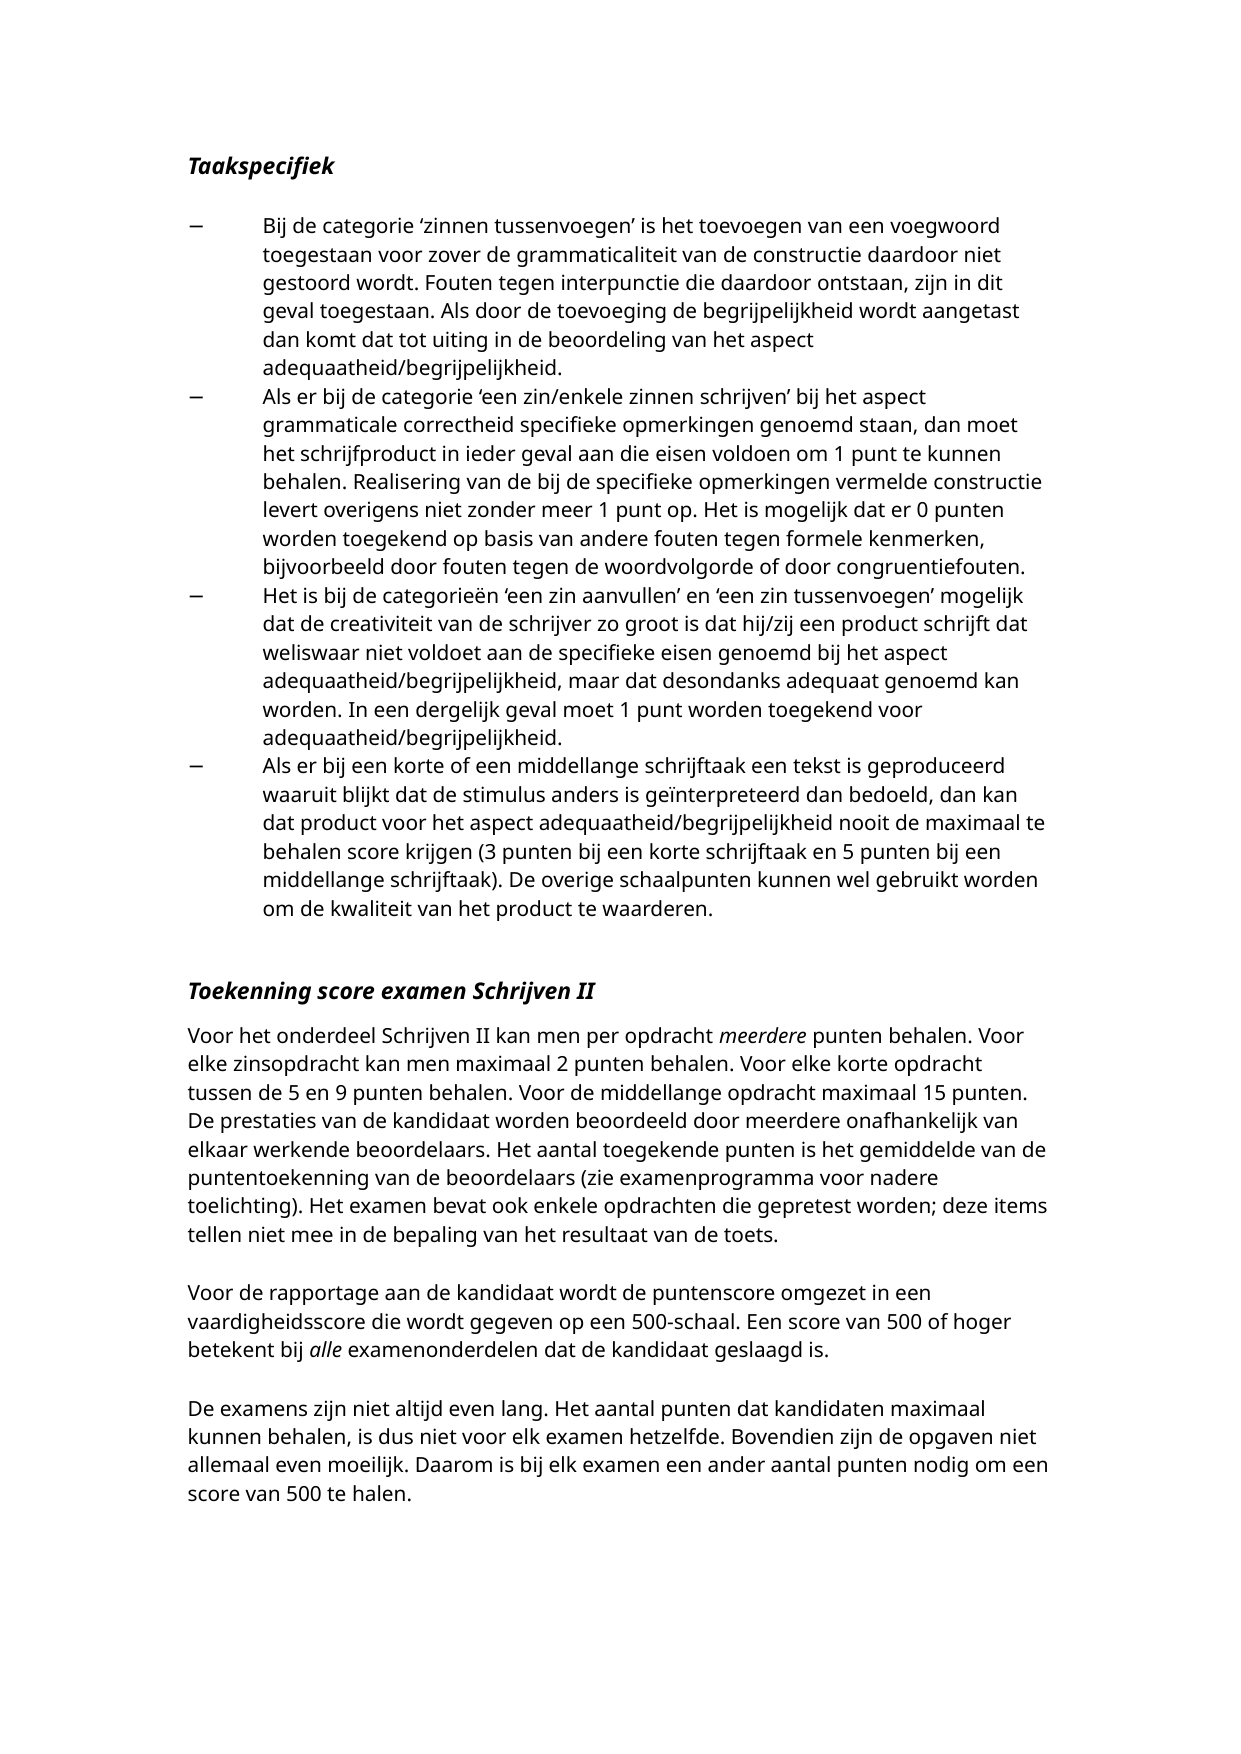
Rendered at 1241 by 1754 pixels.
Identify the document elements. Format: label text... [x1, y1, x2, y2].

subtitle Toekenning score examen Schrijven II [187, 975, 1053, 1006]
text Voor het onderdeel Schrijven II kan men per opdracht meerdere punten behalen. Voor elke zinsopdracht kan men maximaal 2 punten behalen. Voor elke korte opdracht tussen de 5 en 9 punten behalen. Voor de middellange opdracht maximaal 15 punten. De prestaties van de kandidaat worden beoordeeld door meerdere onafhankelijk van elkaar werkende beoordelaars. Het aantal toegekende punten is het gemiddelde van de puntentoekenning van de beoordelaars (zie examenprogramma voor nadere toelichting). Het examen bevat ook enkele opdrachten die gepretest worden; deze items tellen niet mee in de bepaling van het resultaat van de toets. [187, 1021, 1053, 1248]
list Het is bij de categorieën ‘een zin aanvullen’ en ‘een zin tussenvoegen’ mogelijk dat de creativiteit van de schrijver zo groot is dat hij/zij een product schrijft dat weliswaar niet voldoet aan de specifieke eisen genoemd bij het aspect adequaatheid/begrijpelijkheid, maar dat desondanks adequaat genoemd kan worden. In een dergelijk geval moet 1 punt worden toegekend voor adequaatheid/begrijpelijkheid. [187, 581, 1053, 752]
text Voor de rapportage aan de kandidaat wordt de puntenscore omgezet in een vaardigheidsscore die wordt gegeven op een 500-schaal. Een score van 500 of hoger betekent bij alle examenonderdelen dat de kandidaat geslaagd is. [187, 1278, 1053, 1364]
list Als er bij de categorie ‘een zin/enkele zinnen schrijven’ bij het aspect grammaticale correctheid specifieke opmerkingen genoemd staan, dan moet het schrijfproduct in ieder geval aan die eisen voldoen om 1 punt te kunnen behalen. Realisering van de bij de specifieke opmerkingen vermelde constructie levert overigens niet zonder meer 1 punt op. Het is mogelijk dat er 0 punten worden toegekend op basis van andere fouten tegen formele kenmerken, bijvoorbeeld door fouten tegen de woordvolgorde of door congruentiefouten. [187, 382, 1053, 581]
text De examens zijn niet altijd even lang. Het aantal punten dat kandidaten maximaal kunnen behalen, is dus niet voor elk examen hetzelfde. Bovendien zijn de opgaven niet allemaal even moeilijk. Daarom is bij elk examen een ander aantal punten nodig om een score van 500 te halen. [187, 1394, 1053, 1507]
subtitle Taakspecifiek [187, 150, 1053, 181]
list Bij de categorie ‘zinnen tussenvoegen’ is het toevoegen van een voegwoord toegestaan voor zover de grammaticaliteit van de constructie daardoor niet gestoord wordt. Fouten tegen interpunctie die daardoor ontstaan, zijn in dit geval toegestaan. Als door de toevoeging de begrijpelijkheid wordt aangetast dan komt dat tot uiting in de beoordeling van het aspect adequaatheid/begrijpelijkheid. [187, 211, 1053, 382]
list Als er bij een korte of een middellange schrijftaak een tekst is geproduceerd waaruit blijkt dat de stimulus anders is geïnterpreteerd dan bedoeld, dan kan dat product voor het aspect adequaatheid/begrijpelijkheid nooit de maximaal te behalen score krijgen (3 punten bij een korte schrijftaak en 5 punten bij een middellange schrijftaak). De overige schaalpunten kunnen wel gebruikt worden om de kwaliteit van het product te waarderen. [187, 752, 1053, 922]
